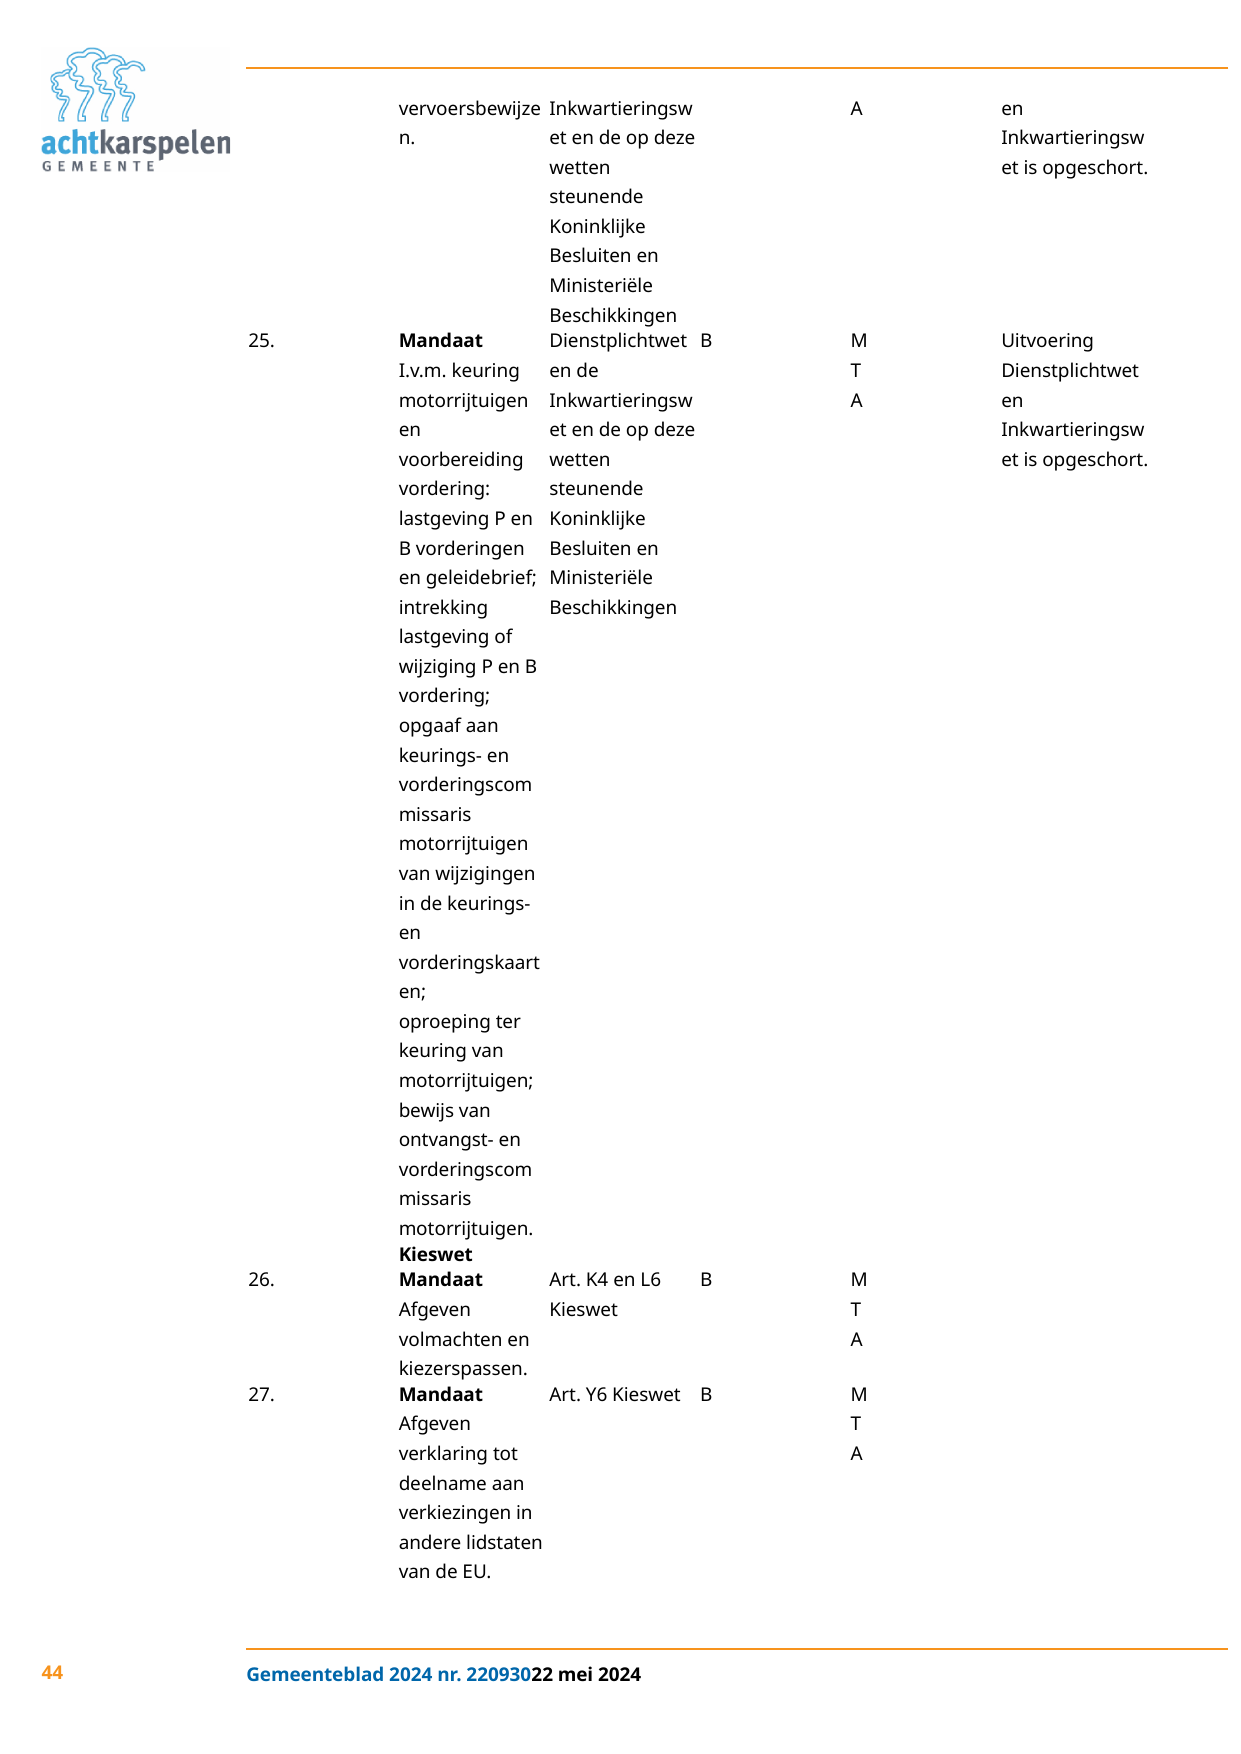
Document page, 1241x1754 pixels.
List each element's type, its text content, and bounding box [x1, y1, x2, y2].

table_cell Kieswet [399, 1241, 1152, 1267]
table_cell [248, 1241, 398, 1267]
table_cell Mandaat I.v.m. keuring motorrijtuigen en voorbereiding vordering: lastgeving P en B vorderingen en geleidebrief; intrekking lastgeving of wijziging P en B vordering; opgaaf aan keurings- en vorderingscommissaris motorrijtuigen van wijzigingen in de keurings- en vorderingskaarten; oproeping ter keuring van motorrijtuigen; bewijs van ontvangst- en vorderingscommissaris motorrijtuigen. [399, 328, 549, 1241]
table_cell B [700, 1381, 850, 1584]
table_cell Uitvoering Dienstplichtwet en Inkwartieringswet is opgeschort. [1001, 328, 1152, 1241]
table_cell 27. [248, 1381, 398, 1584]
table_cell 26. [248, 1267, 398, 1381]
table_cell [248, 95, 398, 328]
table_cell Art. K4 en L6 Kieswet [549, 1267, 700, 1381]
table_cell Inkwartieringswet en de op deze wetten steunende Koninklijke Besluiten en Ministeriële Beschikkingen [549, 95, 700, 328]
table_cell M T A [850, 1381, 1001, 1584]
table_cell B [700, 328, 850, 1241]
table_cell en Inkwartieringswet is opgeschort. [1001, 95, 1152, 328]
table_cell B [700, 1267, 850, 1381]
table_cell Mandaat Afgeven verklaring tot deelname aan verkiezingen in andere lidstaten van de EU. [399, 1381, 549, 1584]
table_cell M T A [850, 1267, 1001, 1381]
table_cell M T A [850, 328, 1001, 1241]
table_cell [1001, 1381, 1152, 1584]
table_cell [700, 95, 850, 328]
table_cell Dienstplichtwet en de Inkwartieringswet en de op deze wetten steunende Koninklijke Besluiten en Ministeriële Beschikkingen [549, 328, 700, 1241]
table_cell A [850, 95, 1001, 328]
picture [41, 47, 231, 172]
table_cell [1001, 1267, 1152, 1381]
table_cell Art. Y6 Kieswet [549, 1381, 700, 1584]
table_cell 25. [248, 328, 398, 1241]
table_cell vervoersbewijzen. [399, 95, 549, 328]
table_cell Mandaat Afgeven volmachten en kiezerspassen. [399, 1267, 549, 1381]
